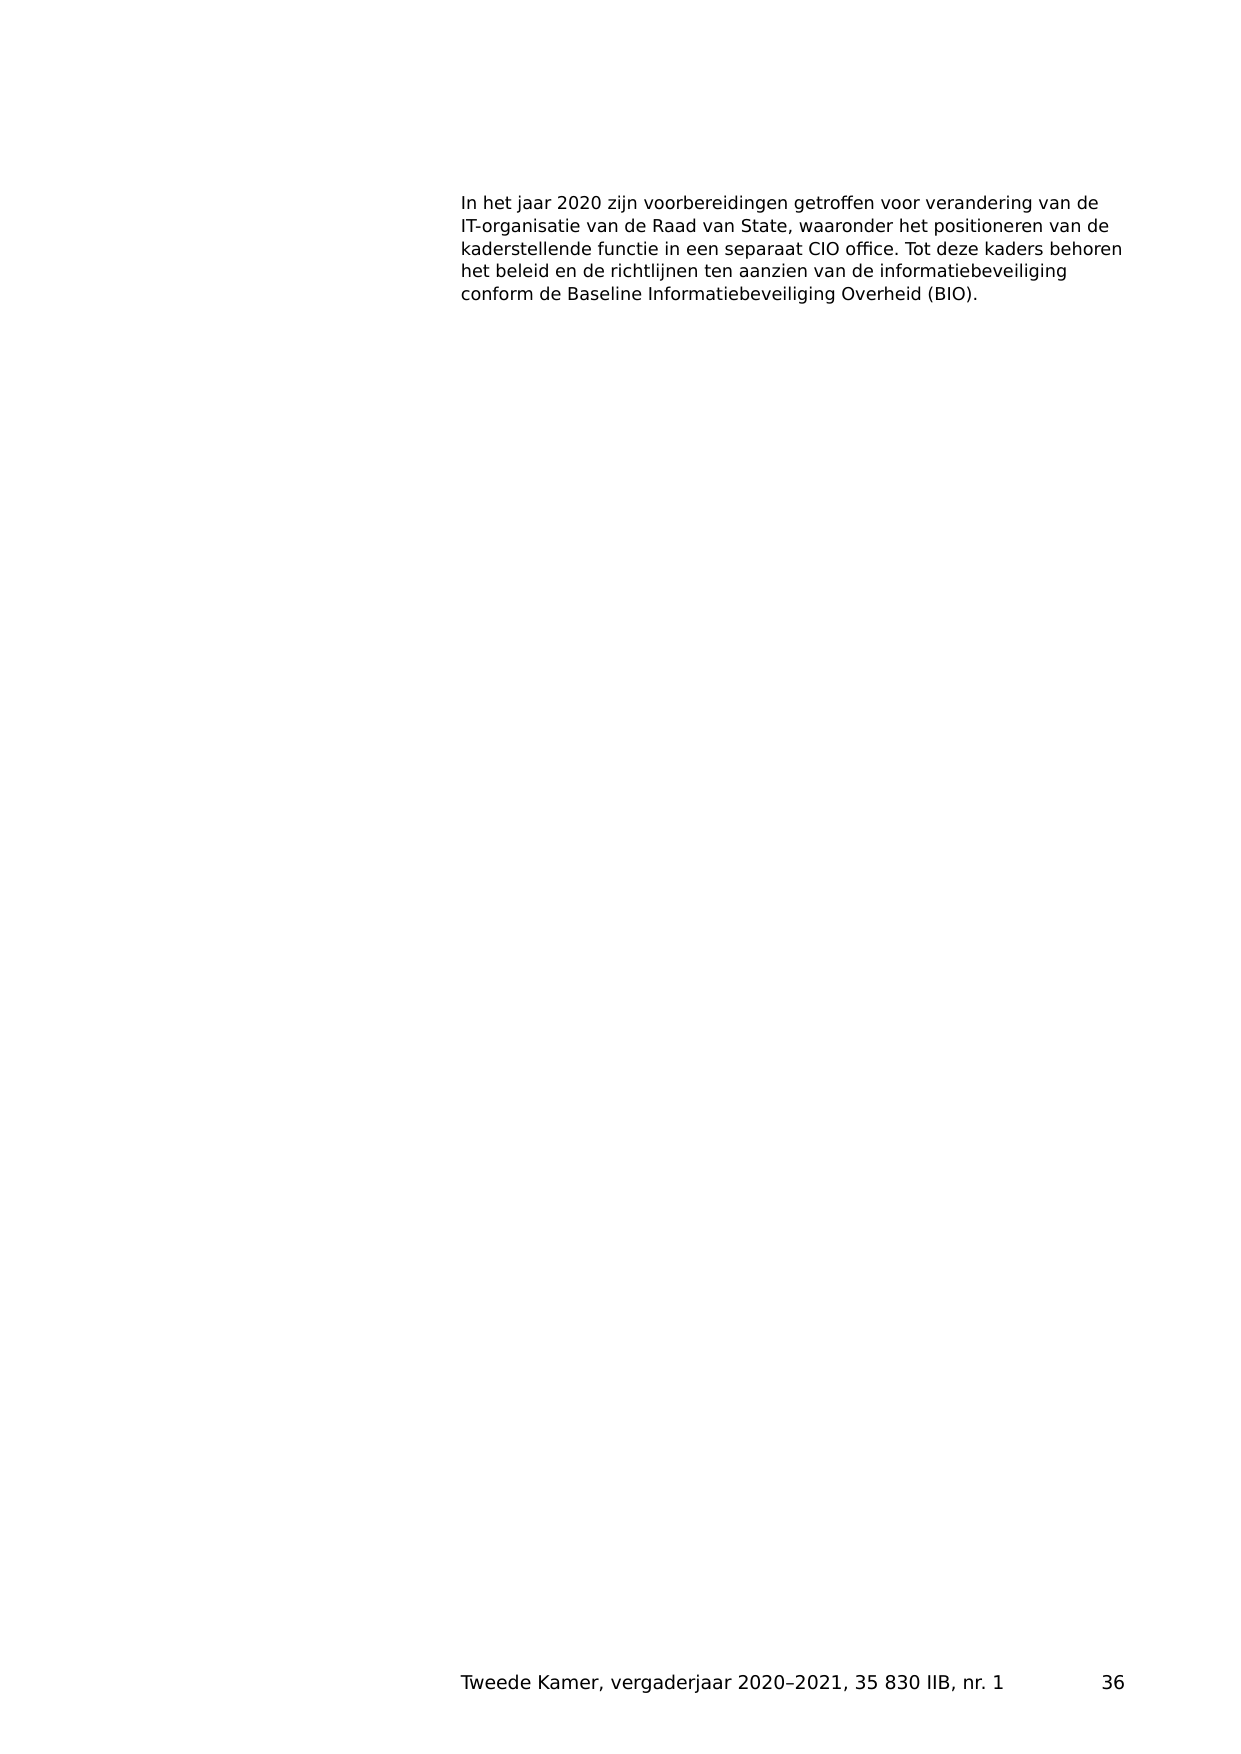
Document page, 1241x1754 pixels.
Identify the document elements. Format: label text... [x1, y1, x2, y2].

text In het jaar 2020 zijn voorbereidingen getroffen voor verandering van de IT-organisatie van de Raad van State, waaronder het positioneren van de kaderstellende functie in een separaat CIO office. Tot deze kaders behoren het beleid en de richtlijnen ten aanzien van de informatiebeveiliging conform de Baseline Informatiebeveiliging Overheid (BIO). [461, 191, 1125, 305]
